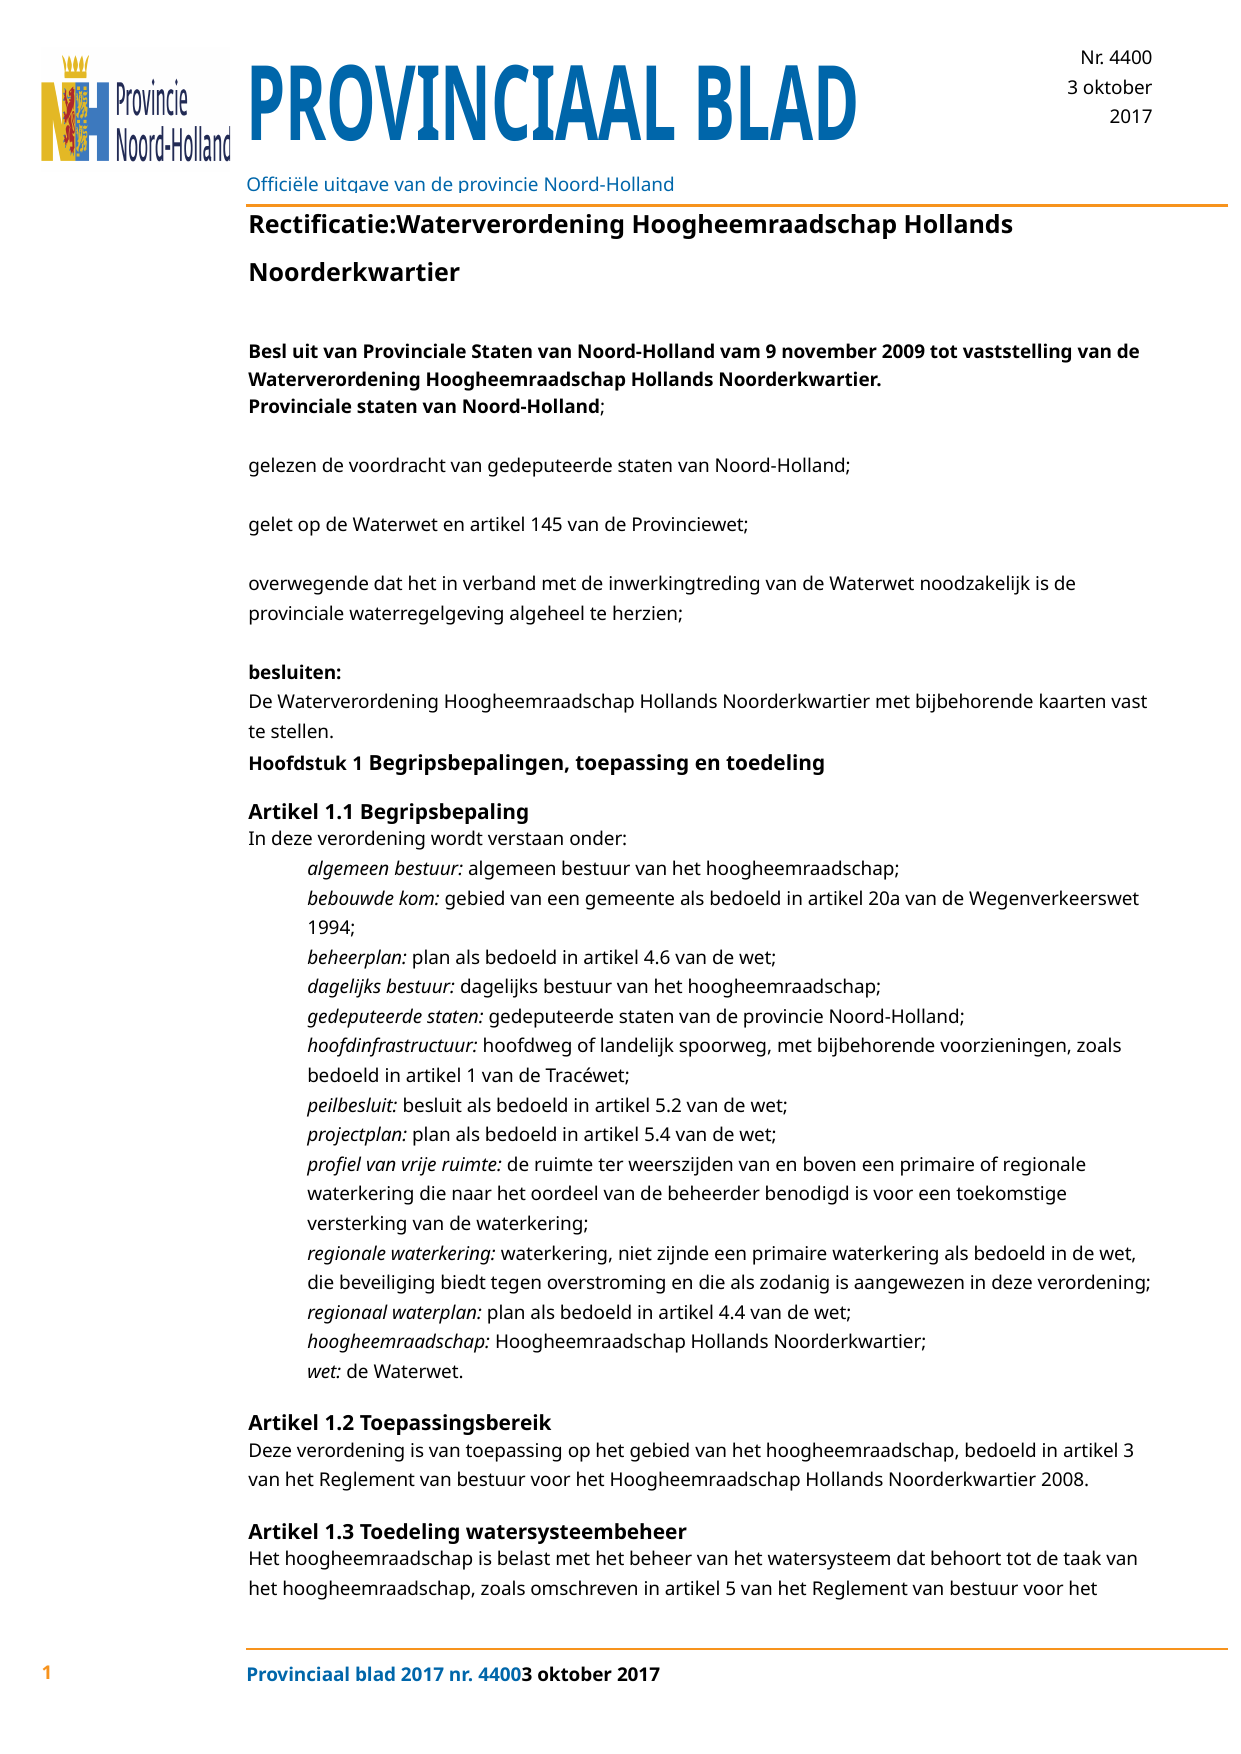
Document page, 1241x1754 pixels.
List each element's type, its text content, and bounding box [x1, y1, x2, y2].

text Het hoogheemraadschap is belast met het beheer van het watersysteem dat behoort tot de taak van het hoogheemraadschap, zoals omschreven in artikel 5 van het Reglement van bestuur voor het [248, 1545, 1152, 1601]
text Deze verordening is van toepassing op het gebied van het hoogheemraadschap, bedoeld in artikel 3 van het Reglement van bestuur voor het Hoogheemraadschap Hollands Noorderkwartier 2008. [248, 1437, 1152, 1492]
text In deze verordening wordt verstaan onder: [248, 826, 1152, 851]
list bebouwde kom: gebied van een gemeente als bedoeld in artikel 20a van de Wegenverkeerswet 1994; [248, 885, 1152, 940]
text Artikel 1.2 Toepassingsbereik [248, 1408, 1152, 1437]
list beheerplan: plan als bedoeld in artikel 4.6 van de wet; [248, 944, 1152, 970]
text Besl uit van Provinciale Staten van Noord-Holland vam 9 november 2009 tot vaststelling van de Waterverordening Hoogheemraadschap Hollands Noorderkwartier. [248, 339, 1152, 393]
text Hoofdstuk 1 Begripsbepalingen, toepassing en toedeling [248, 748, 1152, 776]
text overwegende dat het in verband met de inwerkingtreding van de Waterwet noodzakelijk is de provinciale waterregelgeving algeheel te herzien; [248, 570, 1152, 626]
text gelezen de voordracht van gedeputeerde staten van Noord-Holland; [248, 452, 1152, 478]
list dagelijks bestuur: dagelijks bestuur van het hoogheemraadschap; [248, 973, 1152, 999]
list peilbesluit: besluit als bedoeld in artikel 5.2 van de wet; [248, 1092, 1152, 1118]
text Provinciale staten van Noord-Holland; [248, 393, 1152, 419]
list hoogheemraadschap: Hoogheemraadschap Hollands Noorderkwartier; [248, 1328, 1152, 1354]
list hoofdinfrastructuur: hoofdweg of landelijk spoorweg, met bijbehorende voorzieningen, zoals bedoeld in artikel 1 van de Tracéwet; [248, 1033, 1152, 1088]
list profiel van vrije ruimte: de ruimte ter weerszijden van en boven een primaire of regionale waterkering die naar het oordeel van de beheerder benodigd is voor een toekomstige versterking van de waterkering; [248, 1151, 1152, 1236]
list wet: de Waterwet. [248, 1358, 1152, 1384]
text De Waterverordening Hoogheemraadschap Hollands Noorderkwartier met bijbehorende kaarten vast te stellen. [248, 689, 1152, 744]
list regionaal waterplan: plan als bedoeld in artikel 4.4 van de wet; [248, 1299, 1152, 1325]
text Artikel 1.1 Begripsbepaling [248, 797, 1152, 826]
text Artikel 1.3 Toedeling watersysteembeheer [248, 1517, 1152, 1545]
list gedeputeerde staten: gedeputeerde staten van de provincie Noord-Holland; [248, 1003, 1152, 1029]
picture [41, 47, 231, 172]
text besluiten: [248, 659, 1152, 685]
list algemeen bestuur: algemeen bestuur van het hoogheemraadschap; [248, 855, 1152, 881]
text Rectificatie:Waterverordening Hoogheemraadschap Hollands Noorderkwartier [248, 207, 1152, 288]
list projectplan: plan als bedoeld in artikel 5.4 van de wet; [248, 1121, 1152, 1147]
list regionale waterkering: waterkering, niet zijnde een primaire waterkering als bedoeld in de wet, die beveiliging biedt tegen overstroming en die als zodanig is aangewezen in deze verordening; [248, 1240, 1152, 1295]
text gelet op de Waterwet en artikel 145 van de Provinciewet; [248, 511, 1152, 537]
